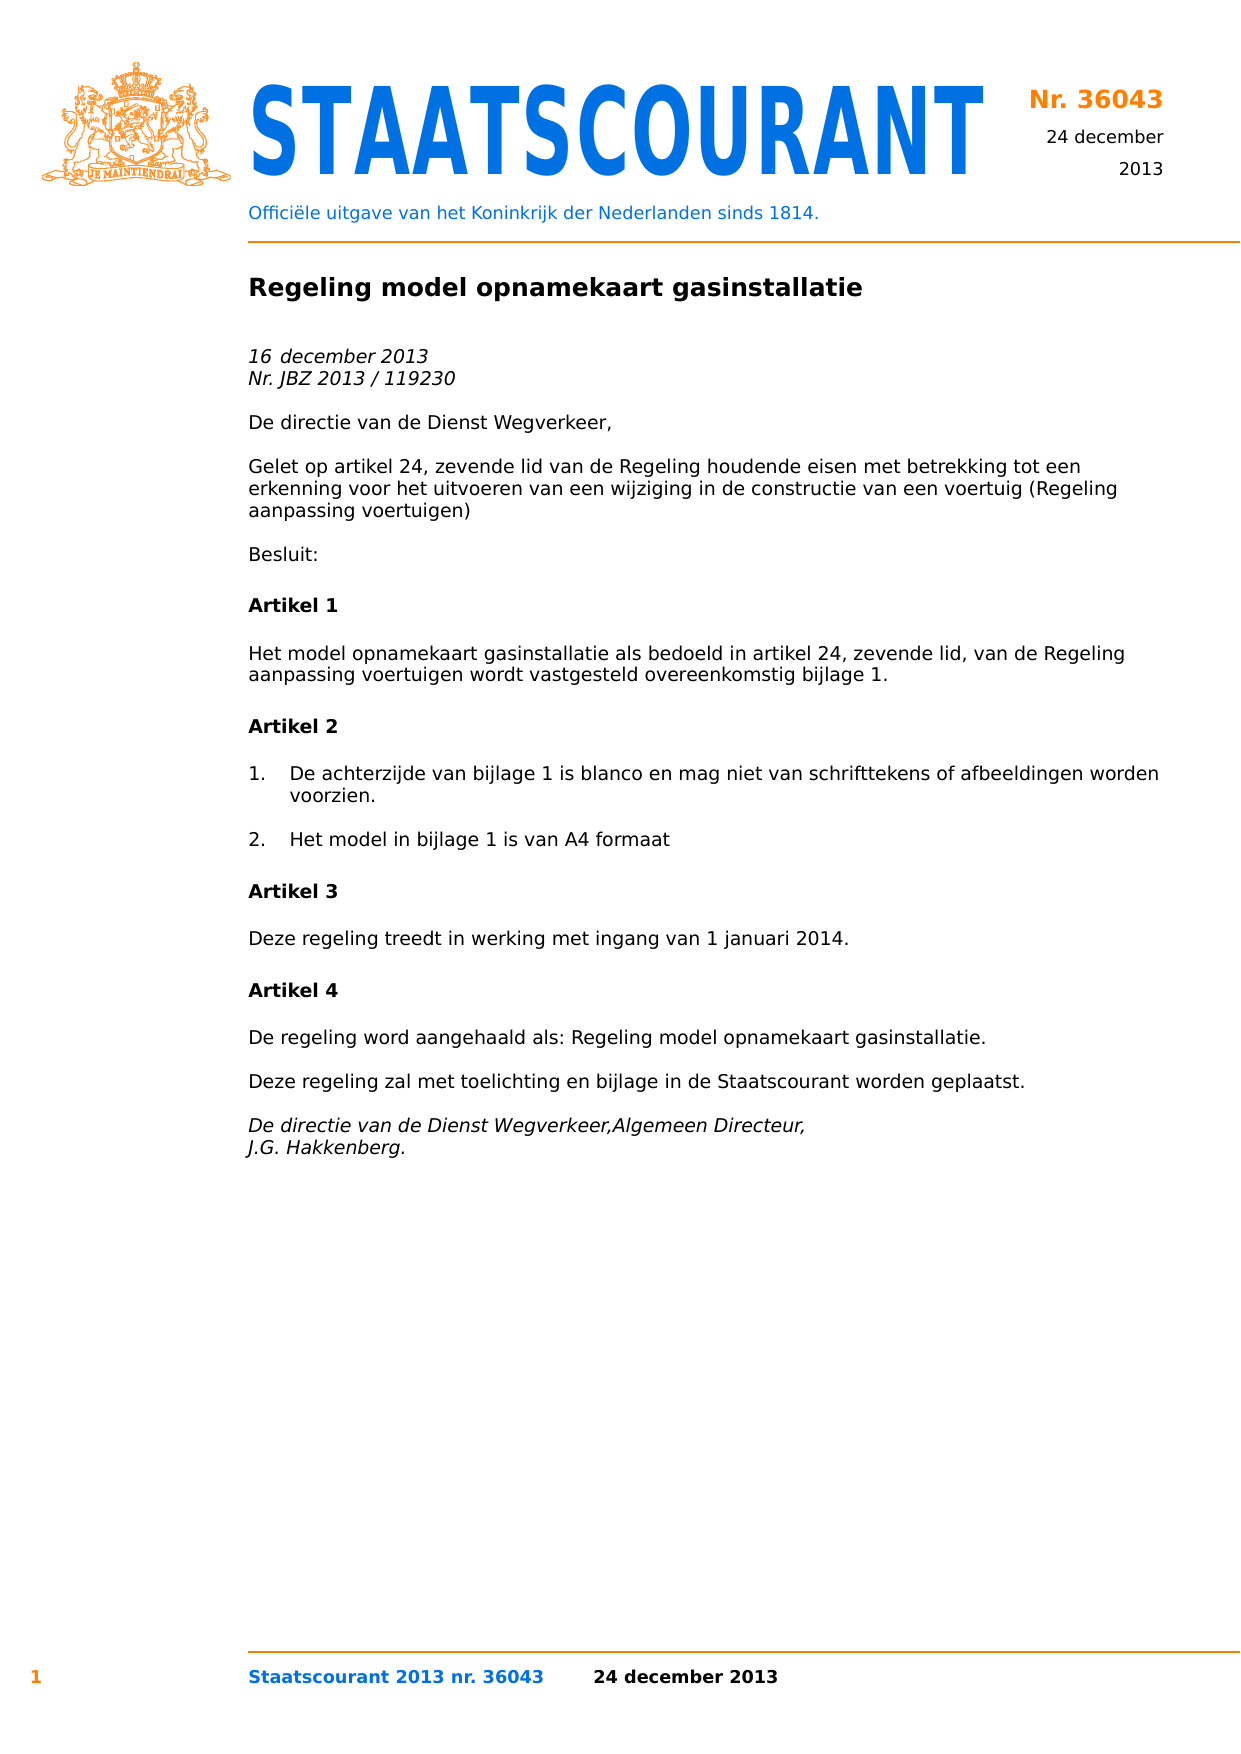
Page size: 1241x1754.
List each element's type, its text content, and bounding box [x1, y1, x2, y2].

text 1. De achterzijde van bijlage 1 is blanco en mag niet van schrifttekens of afbeeldingen worden voorzien. [248, 763, 1163, 807]
table_header [25, 62, 248, 241]
table_cell Officiële uitgave van het Koninkrijk der Nederlanden sinds 1814. [248, 203, 1240, 241]
subtitle Artikel 4 [248, 980, 1163, 1002]
text De directie van de Dienst Wegverkeer, [248, 412, 1163, 434]
subtitle Artikel 3 [248, 881, 1163, 903]
text Deze regeling treedt in werking met ingang van 1 januari 2014. [248, 928, 1163, 950]
picture [41, 62, 231, 186]
table_header STAATSCOURANT [248, 62, 998, 203]
text 2. Het model in bijlage 1 is van A4 formaat [248, 829, 1163, 851]
text Het model opnamekaart gasinstallatie als bedoeld in artikel 24, zevende lid, van de Regeling aanpassing voertuigen wordt vastgesteld overeenkomstig bijlage 1. [248, 642, 1163, 686]
table_cell 2013 [998, 153, 1240, 203]
table_header Nr. 36043 [998, 62, 1240, 121]
text Nr. JBZ 2013 / 119230 [248, 368, 1163, 390]
subtitle Regeling model opnamekaart gasinstallatie [248, 273, 1163, 302]
text Deze regeling zal met toelichting en bijlage in de Staatscourant worden geplaatst. [248, 1071, 1163, 1093]
table_cell 24 december [998, 121, 1240, 153]
text 16 december 2013 [248, 346, 1163, 368]
text De regeling word aangehaald als: Regeling model opnamekaart gasinstallatie. [248, 1027, 1163, 1049]
text Gelet op artikel 24, zevende lid van de Regeling houdende eisen met betrekking tot een erkenning voor het uitvoeren van een wijziging in de constructie van een voertuig (Regeling aanpassing voertuigen) [248, 456, 1163, 522]
subtitle Artikel 1 [248, 595, 1163, 617]
text De directie van de Dienst Wegverkeer,Algemeen Directeur, J.G. Hakkenberg. [248, 1115, 1163, 1159]
text Besluit: [248, 543, 1163, 565]
subtitle Artikel 2 [248, 716, 1163, 738]
